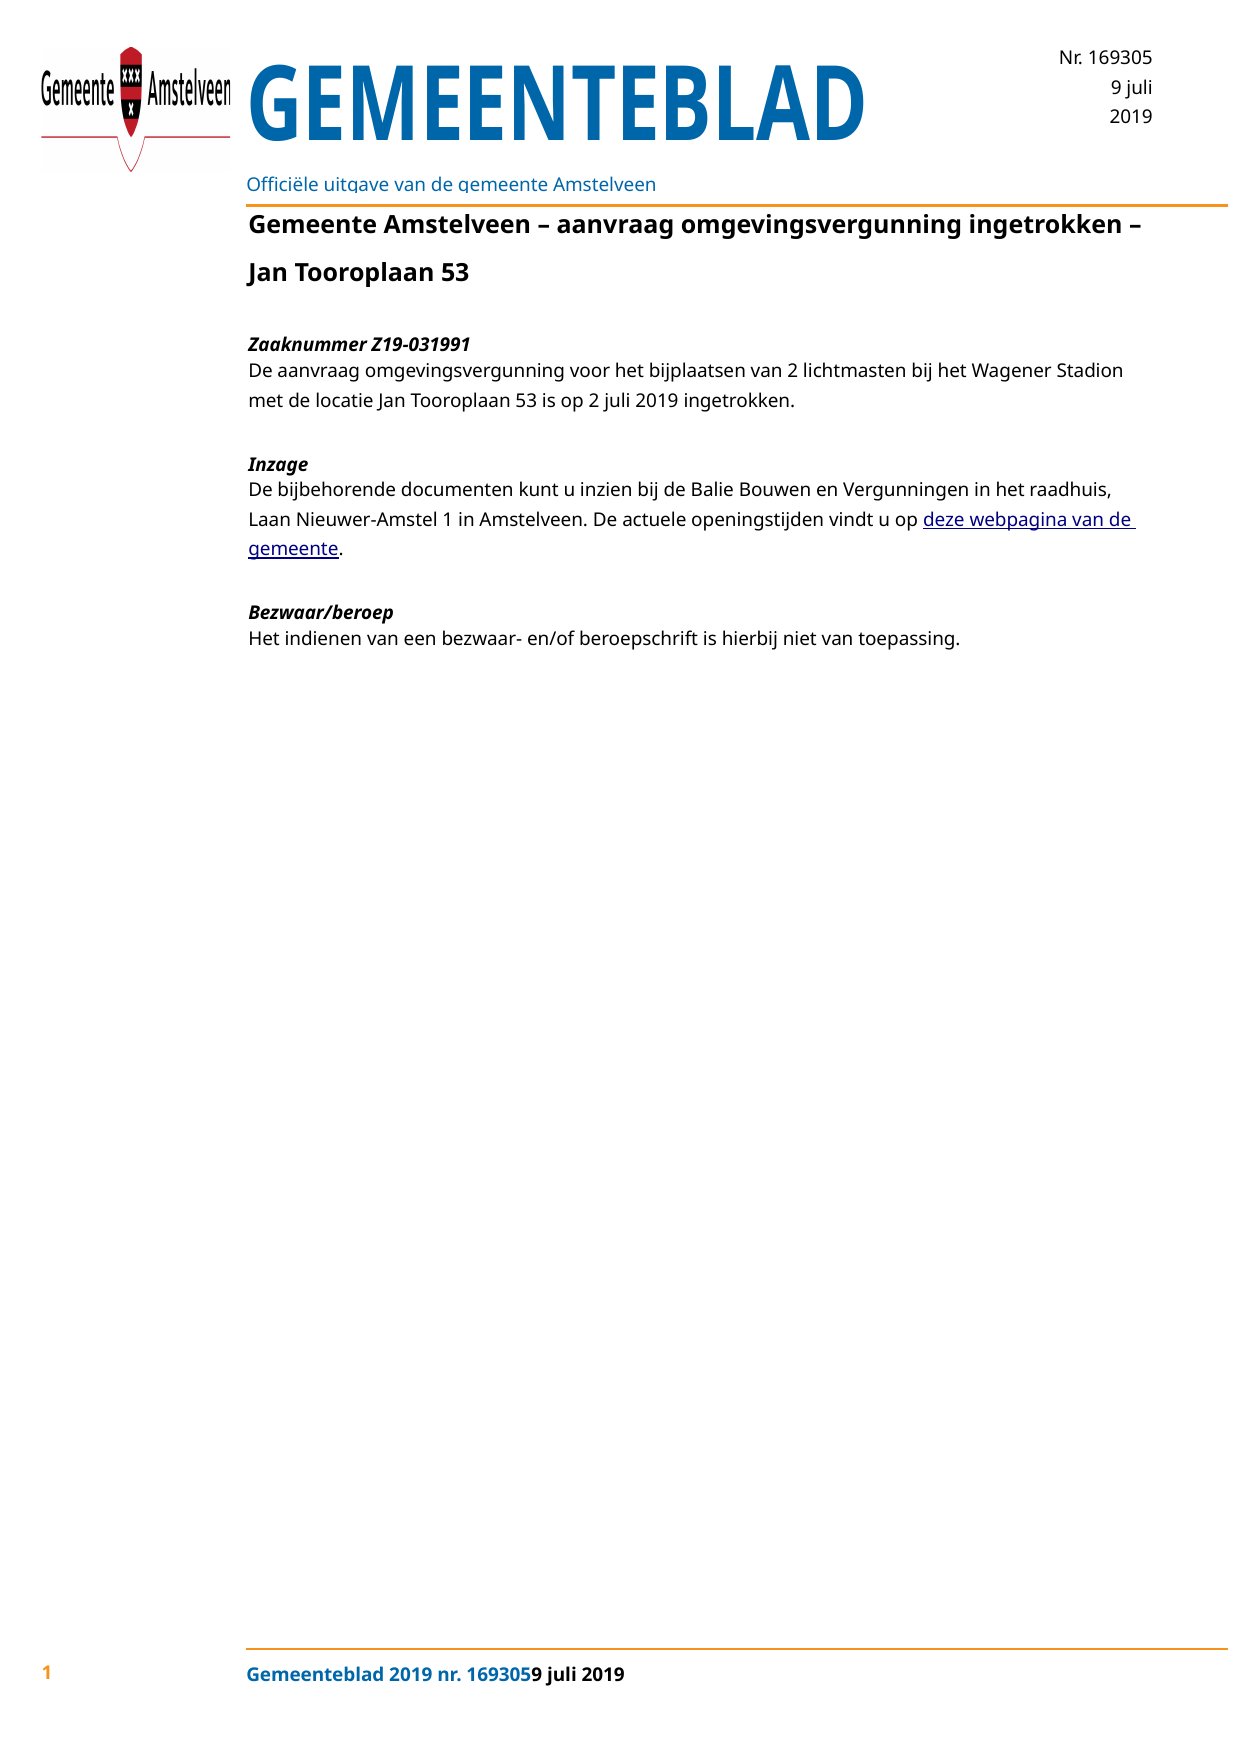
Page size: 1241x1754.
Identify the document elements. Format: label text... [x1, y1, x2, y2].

text Inzage [248, 451, 1152, 476]
text De aanvraag omgevingsvergunning voor het bijplaatsen van 2 lichtmasten bij het Wagener Stadion met de locatie Jan Tooroplaan 53 is op 2 juli 2019 ingetrokken. [248, 357, 1152, 412]
text Bezwaar/beroep [248, 599, 1152, 625]
text De bijbehorende documenten kunt u inzien bij de Balie Bouwen en Vergunningen in het raadhuis, Laan Nieuwer-Amstel 1 in Amstelveen. De actuele openingstijden vindt u op deze webpagina van de gemeente. [248, 476, 1152, 561]
text Gemeente Amstelveen – aanvraag omgevingsvergunning ingetrokken – Jan Tooroplaan 53 [248, 207, 1152, 288]
text Het indienen van een bezwaar- en/of beroepschrift is hierbij niet van toepassing. [248, 625, 1152, 651]
text Zaaknummer Z19-031991 [248, 331, 1152, 357]
picture [41, 47, 231, 172]
